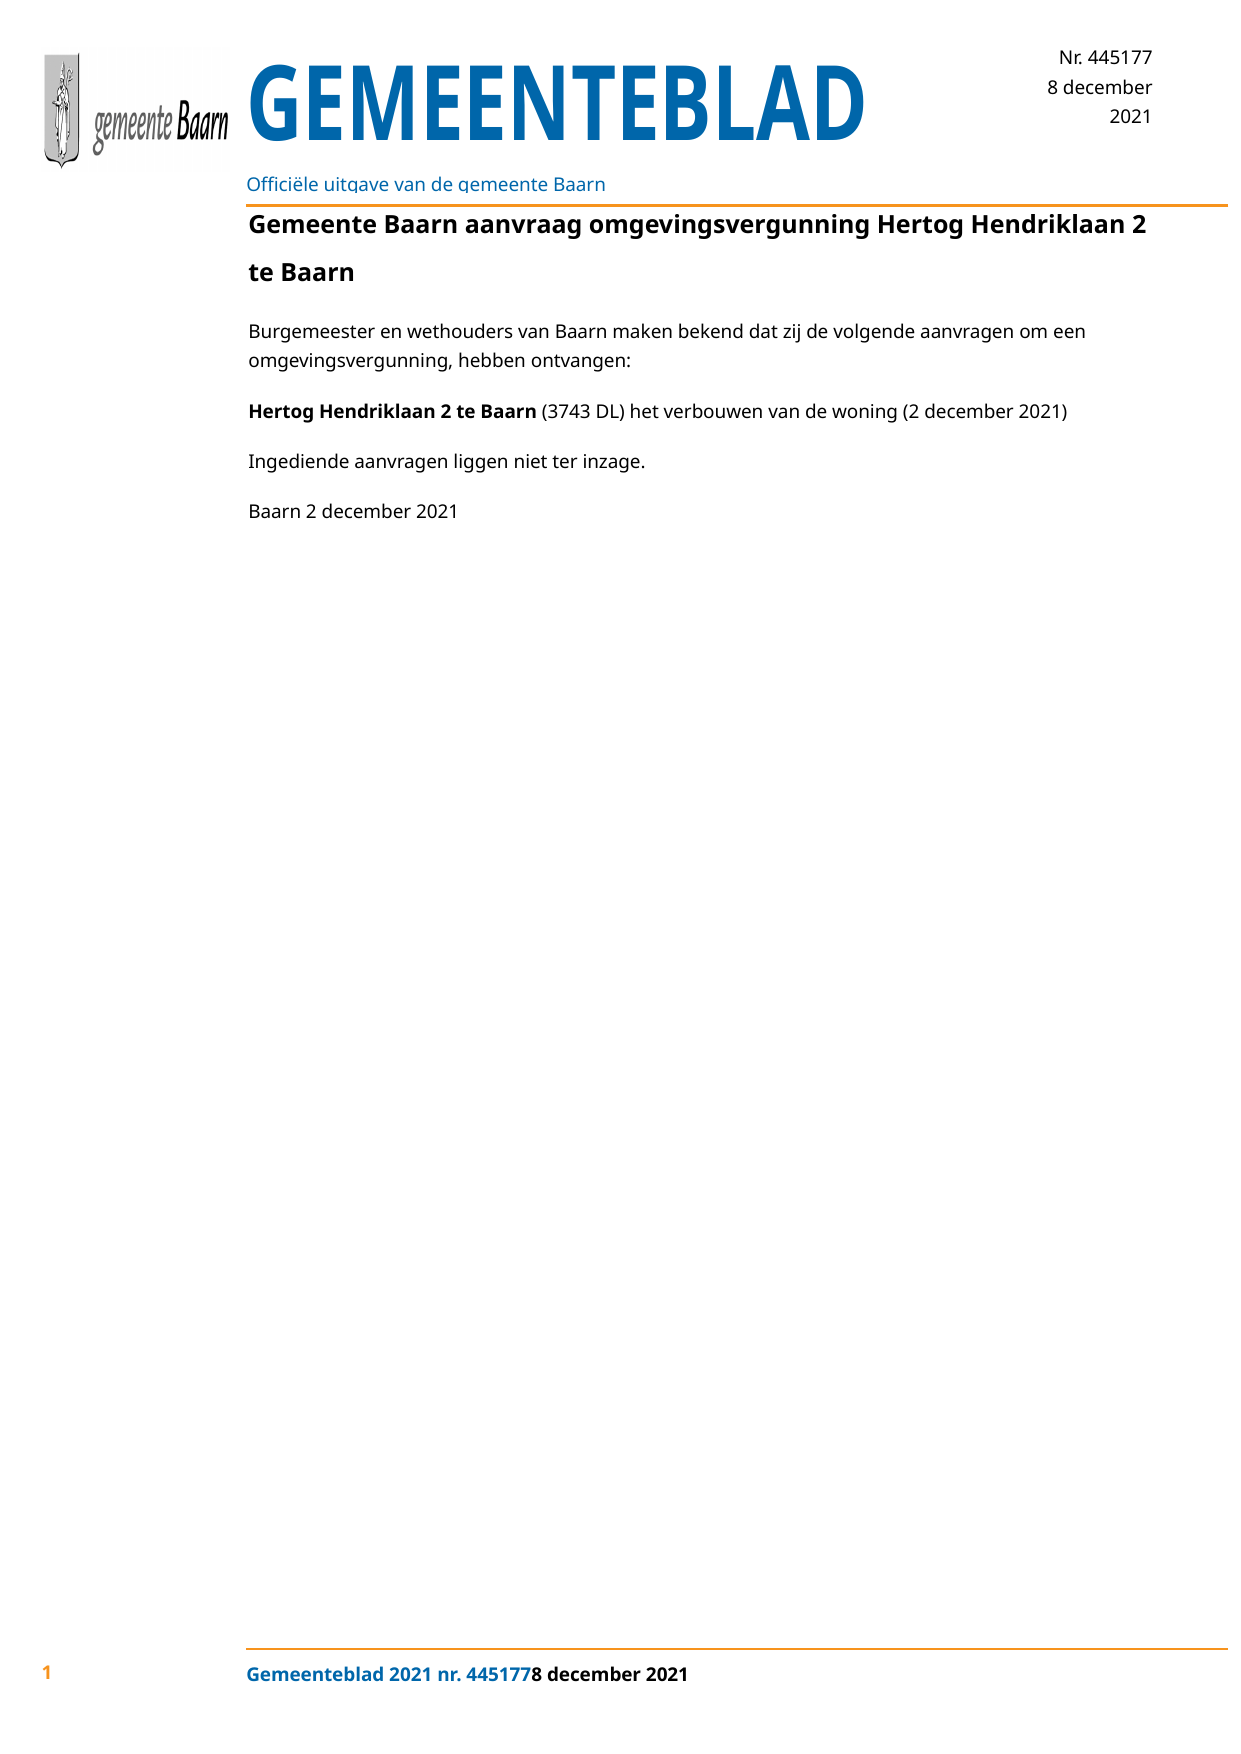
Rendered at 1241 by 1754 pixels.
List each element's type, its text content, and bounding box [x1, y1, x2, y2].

text Baarn 2 december 2021 [248, 499, 1152, 524]
picture [41, 47, 231, 172]
text Burgemeester en wethouders van Baarn maken bekend dat zij de volgende aanvragen om een omgevingsvergunning, hebben ontvangen: [248, 318, 1152, 373]
text Ingediende aanvragen liggen niet ter inzage. [248, 448, 1152, 474]
text Gemeente Baarn aanvraag omgevingsvergunning Hertog Hendriklaan 2 te Baarn [248, 207, 1152, 288]
text Hertog Hendriklaan 2 te Baarn (3743 DL) het verbouwen van de woning (2 december 2021) [248, 398, 1152, 424]
